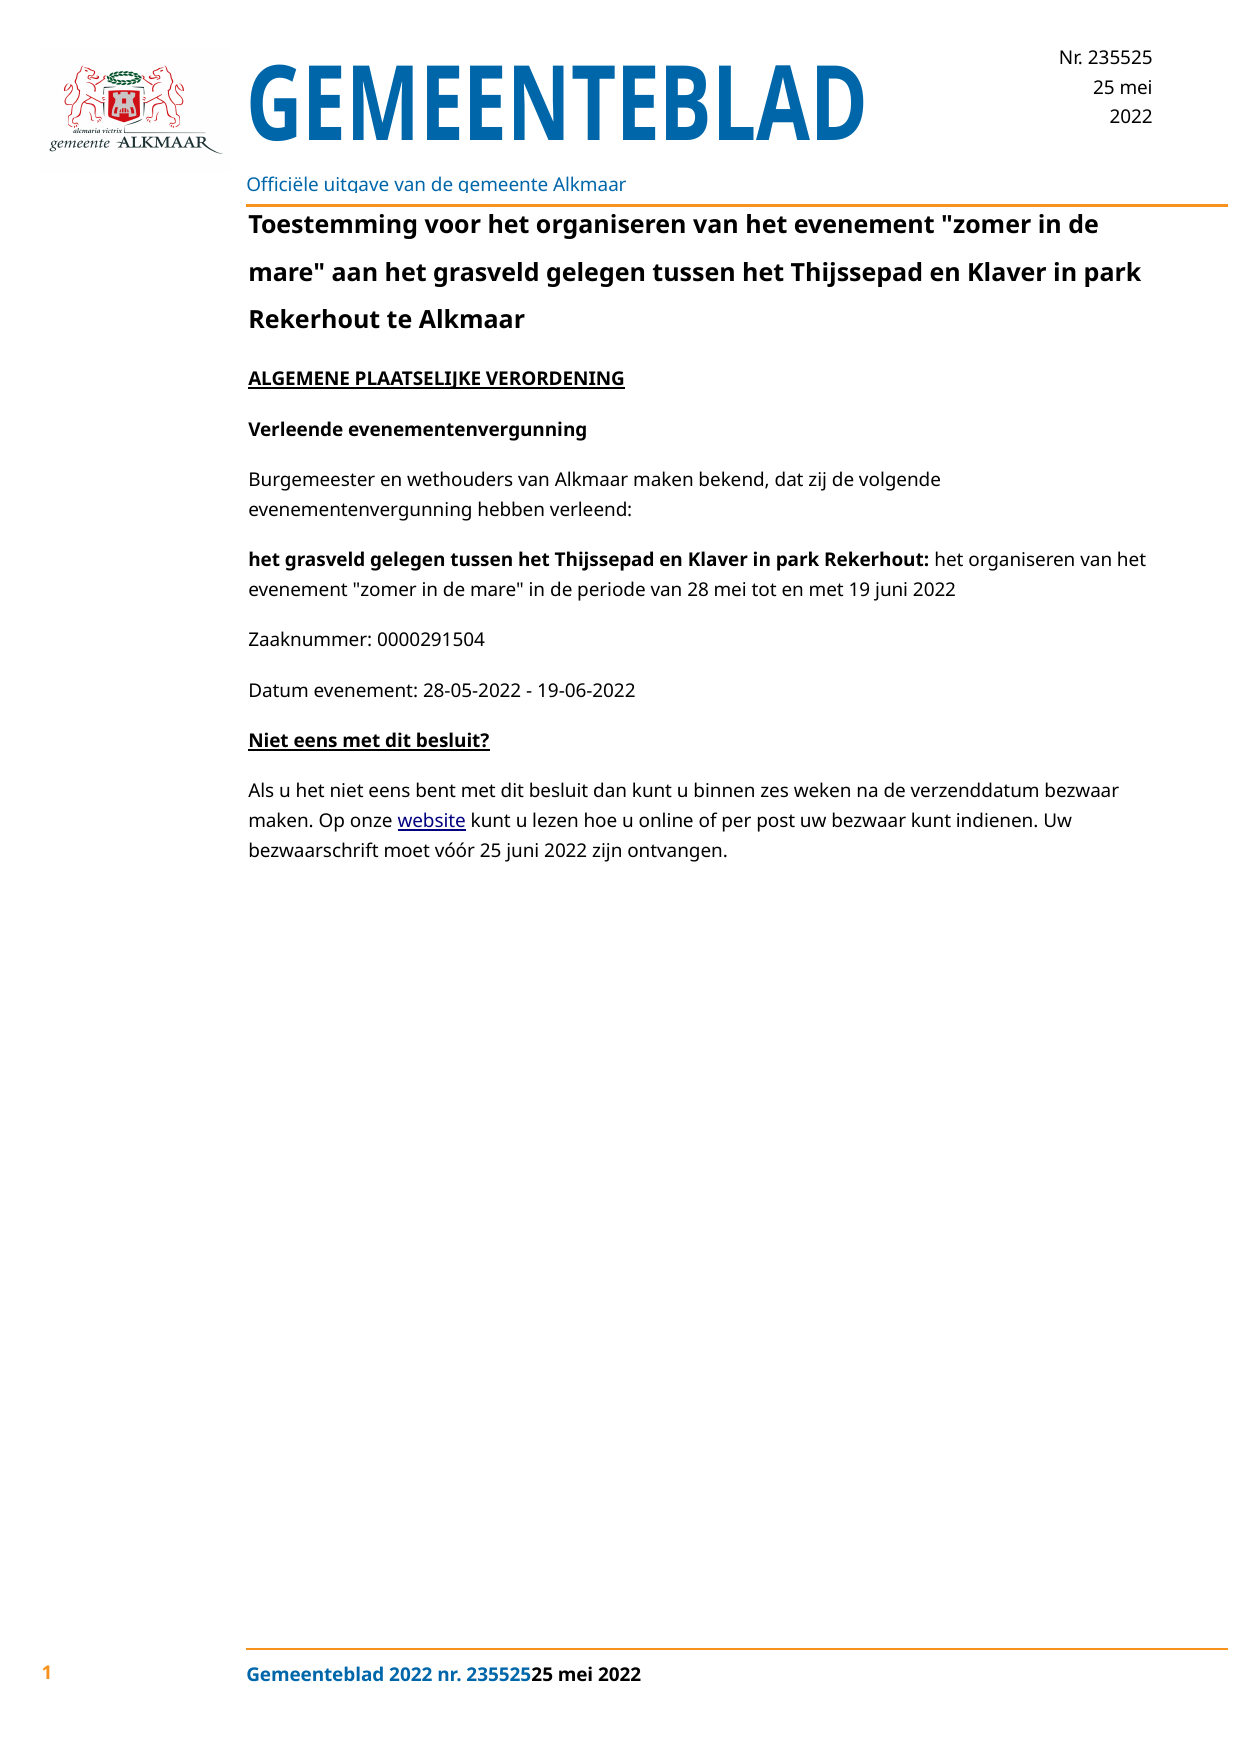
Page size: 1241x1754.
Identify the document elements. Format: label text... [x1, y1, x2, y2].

text het grasveld gelegen tussen het Thijssepad en Klaver in park Rekerhout: het organiseren van het evenement "zomer in de mare" in de periode van 28 mei tot en met 19 juni 2022 [248, 546, 1152, 602]
text ALGEMENE PLAATSELIJKE VERORDENING [248, 366, 1152, 391]
text Niet eens met dit besluit? [248, 727, 1152, 753]
text Datum evenement: 28-05-2022 - 19-06-2022 [248, 677, 1152, 702]
text Zaaknummer: 0000291504 [248, 626, 1152, 652]
text Verleende evenementenvergunning [248, 416, 1152, 442]
text Als u het niet eens bent met dit besluit dan kunt u binnen zes weken na de verzenddatum bezwaar maken. Op onze website kunt u lezen hoe u online of per post uw bezwaar kunt indienen. Uw bezwaarschrift moet vóór 25 juni 2022 zijn ontvangen. [248, 778, 1152, 862]
text Burgemeester en wethouders van Alkmaar maken bekend, dat zij de volgende evenementenvergunning hebben verleend: [248, 466, 1152, 522]
text Toestemming voor het organiseren van het evenement "zomer in de mare" aan het grasveld gelegen tussen het Thijssepad en Klaver in park Rekerhout te Alkmaar [248, 207, 1152, 336]
picture [41, 47, 231, 172]
